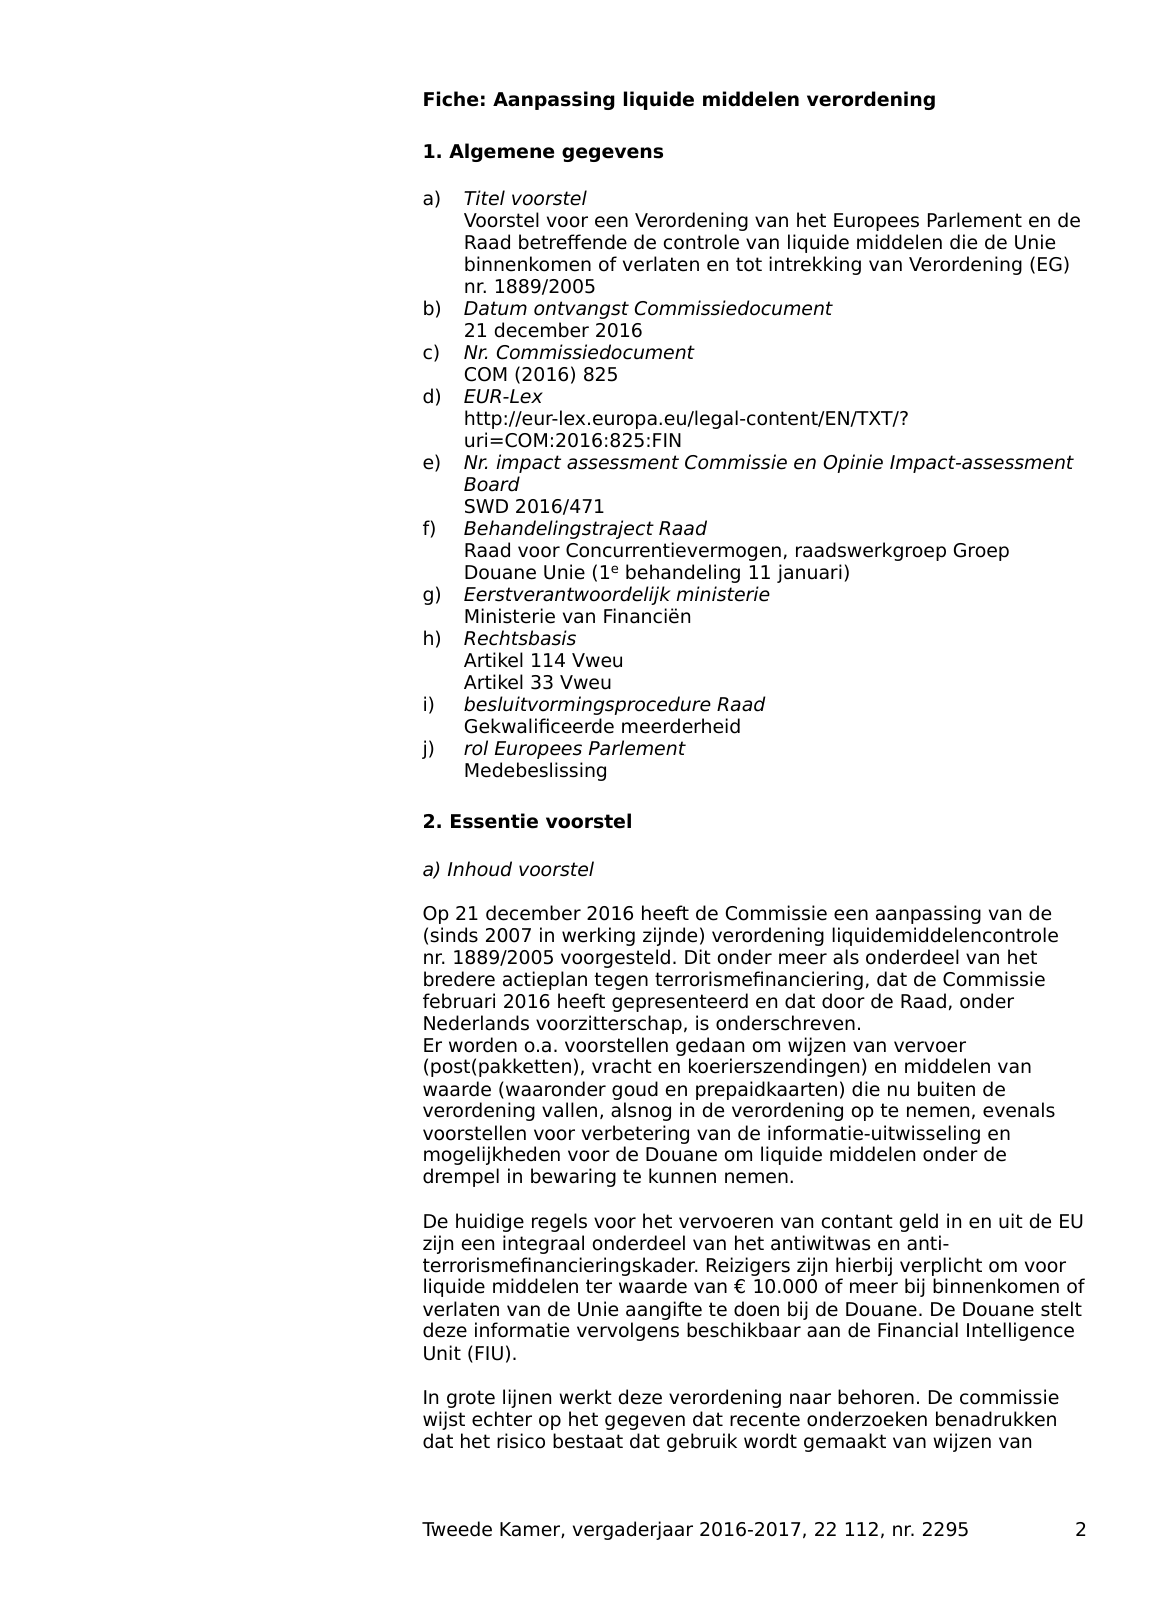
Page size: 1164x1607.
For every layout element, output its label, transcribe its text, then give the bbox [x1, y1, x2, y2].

text Er worden o.a. voorstellen gedaan om wijzen van vervoer (post(pakketten), vracht en koerierszendingen) en middelen van waarde (waaronder goud en prepaidkaarten) die nu buiten de verordening vallen, alsnog in de verordening op te nemen, evenals voorstellen voor verbetering van de informatie-uitwisseling en mogelijkheden voor de Douane om liquide middelen onder de drempel in bewaring te kunnen nemen. [422, 1034, 1087, 1188]
text g) Eerstverantwoordelijk ministerie [422, 584, 1087, 606]
text Medebeslissing [464, 759, 1087, 781]
text De huidige regels voor het vervoeren van contant geld in en uit de EU zijn een integraal onderdeel van het antiwitwas en anti-terrorismefinancieringskader. Reizigers zijn hierbij verplicht om voor liquide middelen ter waarde van € 10.000 of meer bij binnenkomen of verlaten van de Unie aangifte te doen bij de Douane. De Douane stelt deze informatie vervolgens beschikbaar aan de Financial Intelligence Unit (FIU). [422, 1211, 1087, 1364]
text Artikel 114 Vweu [464, 649, 1087, 672]
text b) Datum ontvangst Commissiedocument [422, 298, 1087, 320]
text a) Titel voorstel [422, 188, 1087, 210]
subtitle 2. Essentie voorstel [422, 811, 1087, 833]
text d) EUR-Lex [422, 386, 1087, 408]
text Op 21 december 2016 heeft de Commissie een aanpassing van de (sinds 2007 in werking zijnde) verordening liquidemiddelencontrole nr. 1889/2005 voorgesteld. Dit onder meer als onderdeel van het bredere actieplan tegen terrorismefinanciering, dat de Commissie februari 2016 heeft gepresenteerd en dat door de Raad, onder Nederlands voorzitterschap, is onderschreven. [422, 903, 1087, 1034]
text 21 december 2016 [464, 320, 1087, 342]
subtitle 1. Algemene gegevens [422, 141, 1087, 163]
text Artikel 33 Vweu [464, 672, 1087, 693]
text http://eur-lex.europa.eu/legal-content/EN/TXT/?uri=COM:2016:825:FIN [464, 408, 1087, 452]
text Raad voor Concurrentievermogen, raadswerkgroep Groep Douane Unie (1e behandeling 11 januari) [464, 540, 1087, 584]
text Gekwalificeerde meerderheid [464, 716, 1087, 737]
text In grote lijnen werkt deze verordening naar behoren. De commissie wijst echter op het gegeven dat recente onderzoeken benadrukken dat het risico bestaat dat gebruik wordt gemaakt van wijzen van [422, 1387, 1087, 1452]
text h) Rechtsbasis [422, 628, 1087, 649]
text Ministerie van Financiën [464, 606, 1087, 628]
subtitle a) Inhoud voorstel [422, 858, 1087, 880]
text f) Behandelingstraject Raad [422, 518, 1087, 540]
text COM (2016) 825 [464, 364, 1087, 386]
text i) besluitvormingsprocedure Raad [422, 693, 1087, 716]
text Voorstel voor een Verordening van het Europees Parlement en de Raad betreffende de controle van liquide middelen die de Unie binnenkomen of verlaten en tot intrekking van Verordening (EG) nr. 1889/2005 [464, 210, 1087, 298]
text c) Nr. Commissiedocument [422, 342, 1087, 364]
text j) rol Europees Parlement [422, 737, 1087, 759]
text SWD 2016/471 [464, 496, 1087, 518]
subtitle Fiche: Aanpassing liquide middelen verordening [422, 89, 1087, 111]
text e) Nr. impact assessment Commissie en Opinie Impact-assessment Board [422, 452, 1087, 496]
